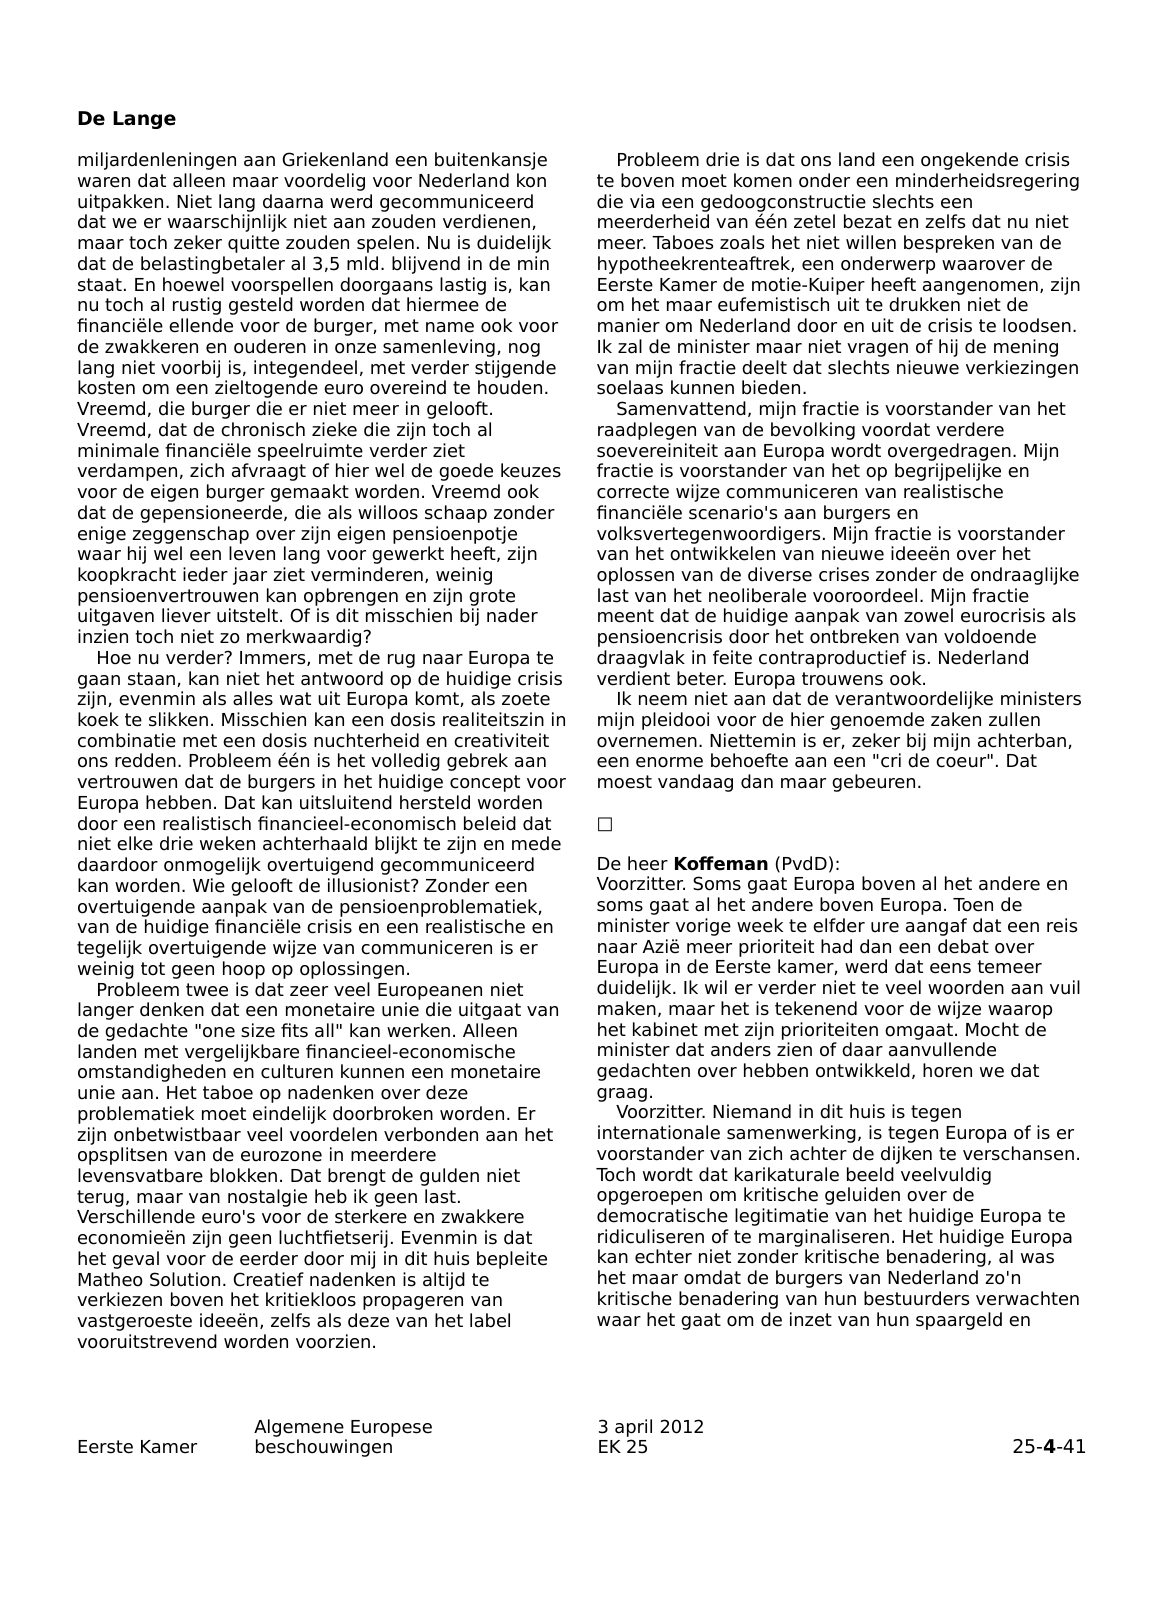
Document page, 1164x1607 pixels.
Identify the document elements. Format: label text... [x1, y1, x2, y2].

text Voorzitter. Soms gaat Europa boven al het andere en soms gaat al het andere boven Europa. Toen de minister vorige week te elfder ure aangaf dat een reis naar Azië meer prioriteit had dan een debat over Europa in de Eerste kamer, werd dat eens temeer duidelijk. Ik wil er verder niet te veel woorden aan vuil maken, maar het is tekenend voor de wijze waarop het kabinet met zijn prioriteiten omgaat. Mocht de minister dat anders zien of daar aanvullende gedachten over hebben ontwikkeld, horen we dat graag. [596, 874, 1087, 1102]
text Voorzitter. Niemand in dit huis is tegen internationale samenwerking, is tegen Europa of is er voorstander van zich achter de dijken te verschansen. Toch wordt dat karikaturale beeld veelvuldig opgeroepen om kritische geluiden over de democratische legitimatie van het huidige Europa te ridiculiseren of te marginaliseren. Het huidige Europa kan echter niet zonder kritische benadering, aI was het maar omdat de burgers van Nederland zo'n kritische benadering van hun bestuurders verwachten waar het gaat om de inzet van hun spaargeld en [596, 1102, 1087, 1330]
text □ [596, 813, 1087, 833]
text Probleem drie is dat ons land een ongekende crisis te boven moet komen onder een minderheidsregering die via een gedoogconstructie slechts een meerderheid van één zetel bezat en zelfs dat nu niet meer. Taboes zoals het niet willen bespreken van de hypotheekrenteaftrek, een onderwerp waarover de Eerste Kamer de motie-Kuiper heeft aangenomen, zijn om het maar eufemistisch uit te drukken niet de manier om Nederland door en uit de crisis te loodsen. Ik zal de minister maar niet vragen of hij de mening van mijn fractie deelt dat slechts nieuwe verkiezingen soelaas kunnen bieden. [596, 150, 1087, 399]
text Ik neem niet aan dat de verantwoordelijke ministers mijn pleidooi voor de hier genoemde zaken zullen overnemen. Niettemin is er, zeker bij mijn achterban, een enorme behoefte aan een "cri de coeur". Dat moest vandaag dan maar gebeuren. [596, 689, 1087, 793]
text De heer Koffeman (PvdD): [596, 853, 1087, 874]
text Probleem twee is dat zeer veel Europeanen niet langer denken dat een monetaire unie die uitgaat van de gedachte "one size fits all" kan werken. Alleen landen met vergelijkbare financieel-economische omstandigheden en culturen kunnen een monetaire unie aan. Het taboe op nadenken over deze problematiek moet eindelijk doorbroken worden. Er zijn onbetwistbaar veel voordelen verbonden aan het opsplitsen van de eurozone in meerdere levensvatbare blokken. Dat brengt de gulden niet terug, maar van nostalgie heb ik geen last. Verschillende euro's voor de sterkere en zwakkere economieën zijn geen luchtfietserij. Evenmin is dat het geval voor de eerder door mij in dit huis bepleite Matheo Solution. Creatief nadenken is altijd te verkiezen boven het kritiekloos propageren van vastgeroeste ideeën, zelfs als deze van het label vooruitstrevend worden voorzien. [77, 979, 567, 1352]
text Hoe nu verder? Immers, met de rug naar Europa te gaan staan, kan niet het antwoord op de huidige crisis zijn, evenmin als alles wat uit Europa komt, als zoete koek te slikken. Misschien kan een dosis realiteitszin in combinatie met een dosis nuchterheid en creativiteit ons redden. Probleem één is het volledig gebrek aan vertrouwen dat de burgers in het huidige concept voor Europa hebben. Dat kan uitsluitend hersteld worden door een realistisch financieel-economisch beleid dat niet elke drie weken achterhaald blijkt te zijn en mede daardoor onmogelijk overtuigend gecommuniceerd kan worden. Wie gelooft de illusionist? Zonder een overtuigende aanpak van de pensioenproblematiek, van de huidige financiële crisis en een realistische en tegelijk overtuigende wijze van communiceren is er weinig tot geen hoop op oplossingen. [77, 648, 567, 979]
text Samenvattend, mijn fractie is voorstander van het raadplegen van de bevolking voordat verdere soevereiniteit aan Europa wordt overgedragen. Mijn fractie is voorstander van het op begrijpelijke en correcte wijze communiceren van realistische financiële scenario's aan burgers en volksvertegenwoordigers. Mijn fractie is voorstander van het ontwikkelen van nieuwe ideeën over het oplossen van de diverse crises zonder de ondraaglijke last van het neoliberale vooroordeel. Mijn fractie meent dat de huidige aanpak van zowel eurocrisis als pensioencrisis door het ontbreken van voldoende draagvlak in feite contraproductief is. Nederland verdient beter. Europa trouwens ook. [596, 399, 1087, 689]
text miljardenleningen aan Griekenland een buitenkansje waren dat alleen maar voordelig voor Nederland kon uitpakken. Niet lang daarna werd gecommuniceerd dat we er waarschijnlijk niet aan zouden verdienen, maar toch zeker quitte zouden spelen. Nu is duidelijk dat de belastingbetaler al 3,5 mld. blijvend in de min staat. En hoewel voorspellen doorgaans lastig is, kan nu toch al rustig gesteld worden dat hiermee de financiële ellende voor de burger, met name ook voor de zwakkeren en ouderen in onze samenleving, nog lang niet voorbij is, integendeel, met verder stijgende kosten om een zieltogende euro overeind te houden. Vreemd, die burger die er niet meer in gelooft. Vreemd, dat de chronisch zieke die zijn toch al minimale financiële speelruimte verder ziet verdampen, zich afvraagt of hier wel de goede keuzes voor de eigen burger gemaakt worden. Vreemd ook dat de gepensioneerde, die als willoos schaap zonder enige zeggenschap over zijn eigen pensioenpotje waar hij wel een leven lang voor gewerkt heeft, zijn koopkracht ieder jaar ziet verminderen, weinig pensioenvertrouwen kan opbrengen en zijn grote uitgaven liever uitstelt. Of is dit misschien bij nader inzien toch niet zo merkwaardig? [77, 150, 567, 648]
